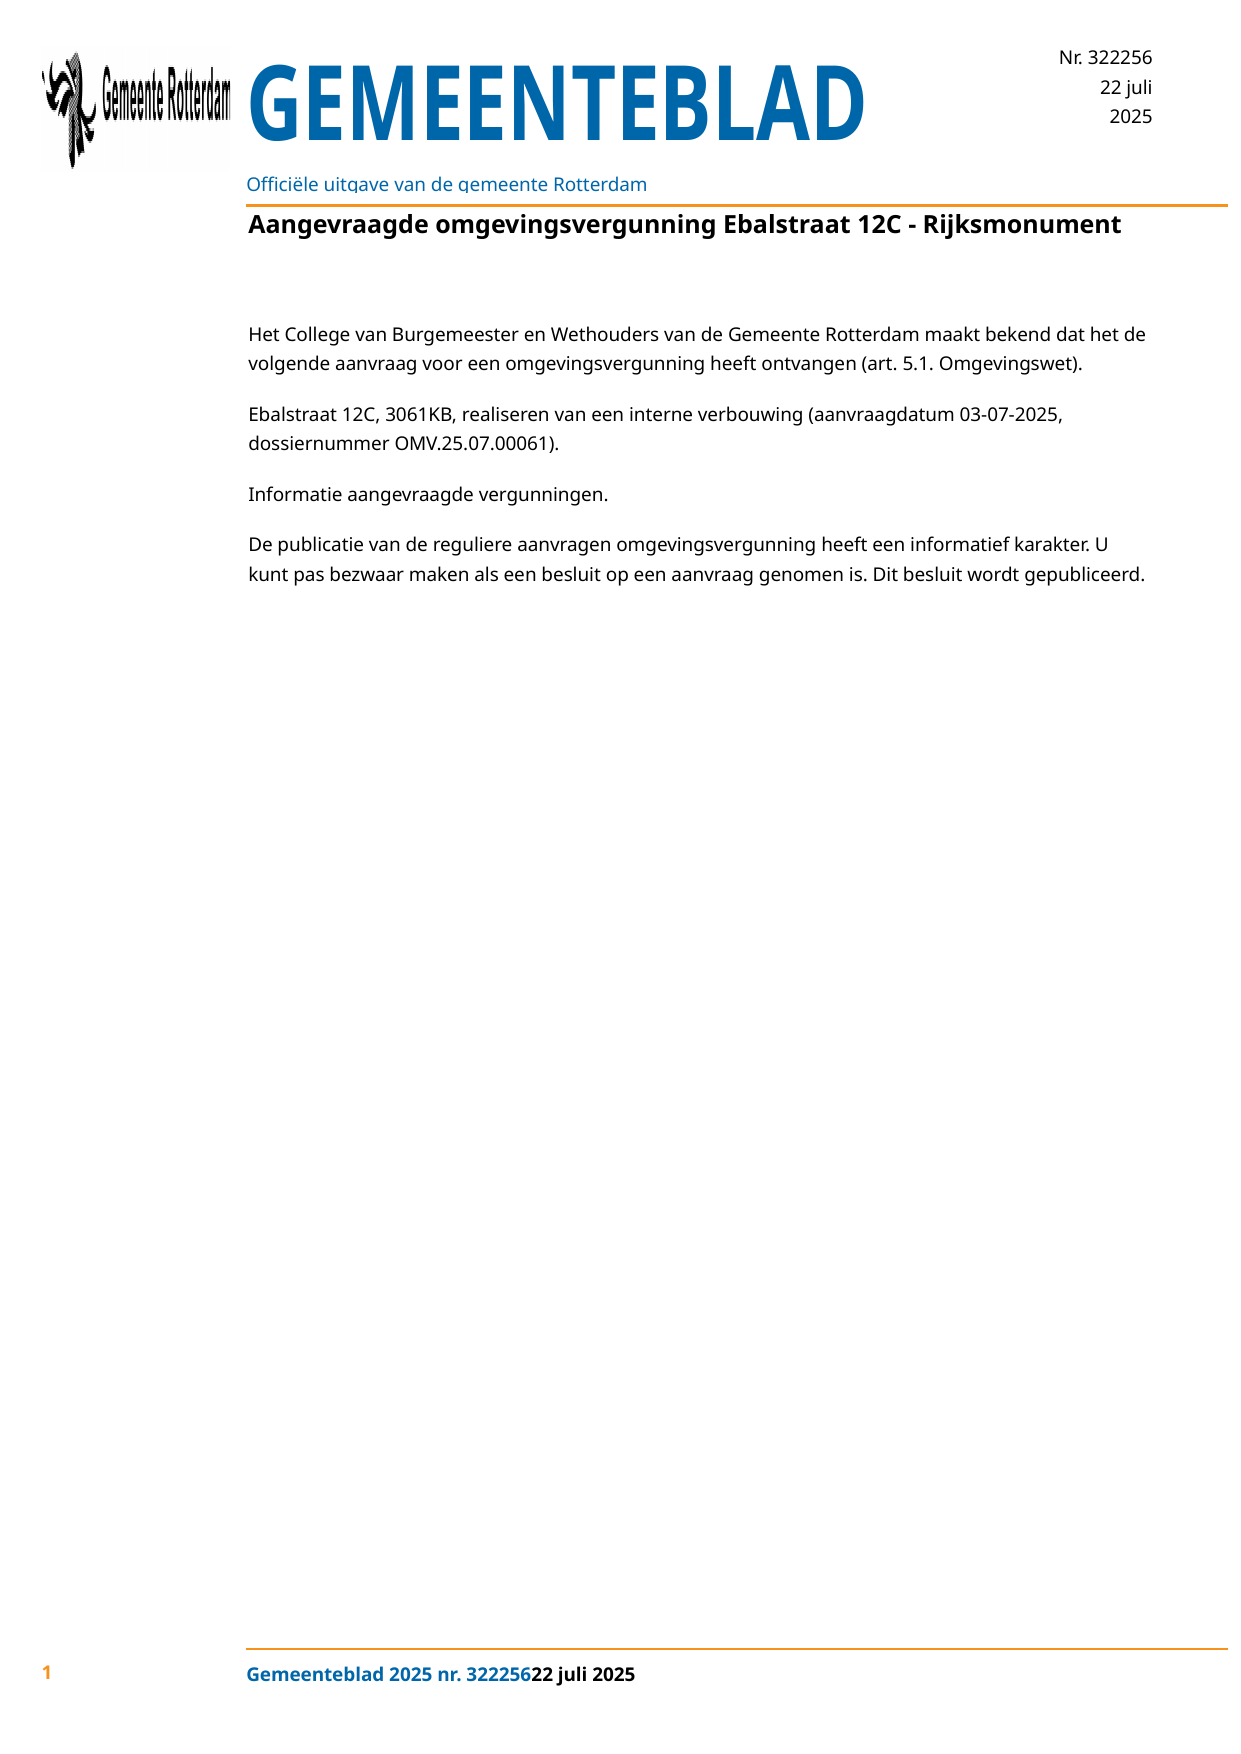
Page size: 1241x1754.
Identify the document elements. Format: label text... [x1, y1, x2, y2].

text Het College van Burgemeester en Wethouders van de Gemeente Rotterdam maakt bekend dat het de volgende aanvraag voor een omgevingsvergunning heeft ontvangen (art. 5.1. Omgevingswet). [248, 321, 1152, 376]
text Informatie aangevraagde vergunningen. [248, 481, 1152, 506]
text Ebalstraat 12C, 3061KB, realiseren van een interne verbouwing (aanvraagdatum 03-07-2025, dossiernummer OMV.25.07.00061). [248, 401, 1152, 456]
text De publicatie van de reguliere aanvragen omgevingsvergunning heeft een informatief karakter. U kunt pas bezwaar maken als een besluit op een aanvraag genomen is. Dit besluit wordt gepubliceerd. [248, 531, 1152, 586]
picture [41, 47, 231, 172]
text Aangevraagde omgevingsvergunning Ebalstraat 12C - Rijksmonument [248, 207, 1152, 241]
